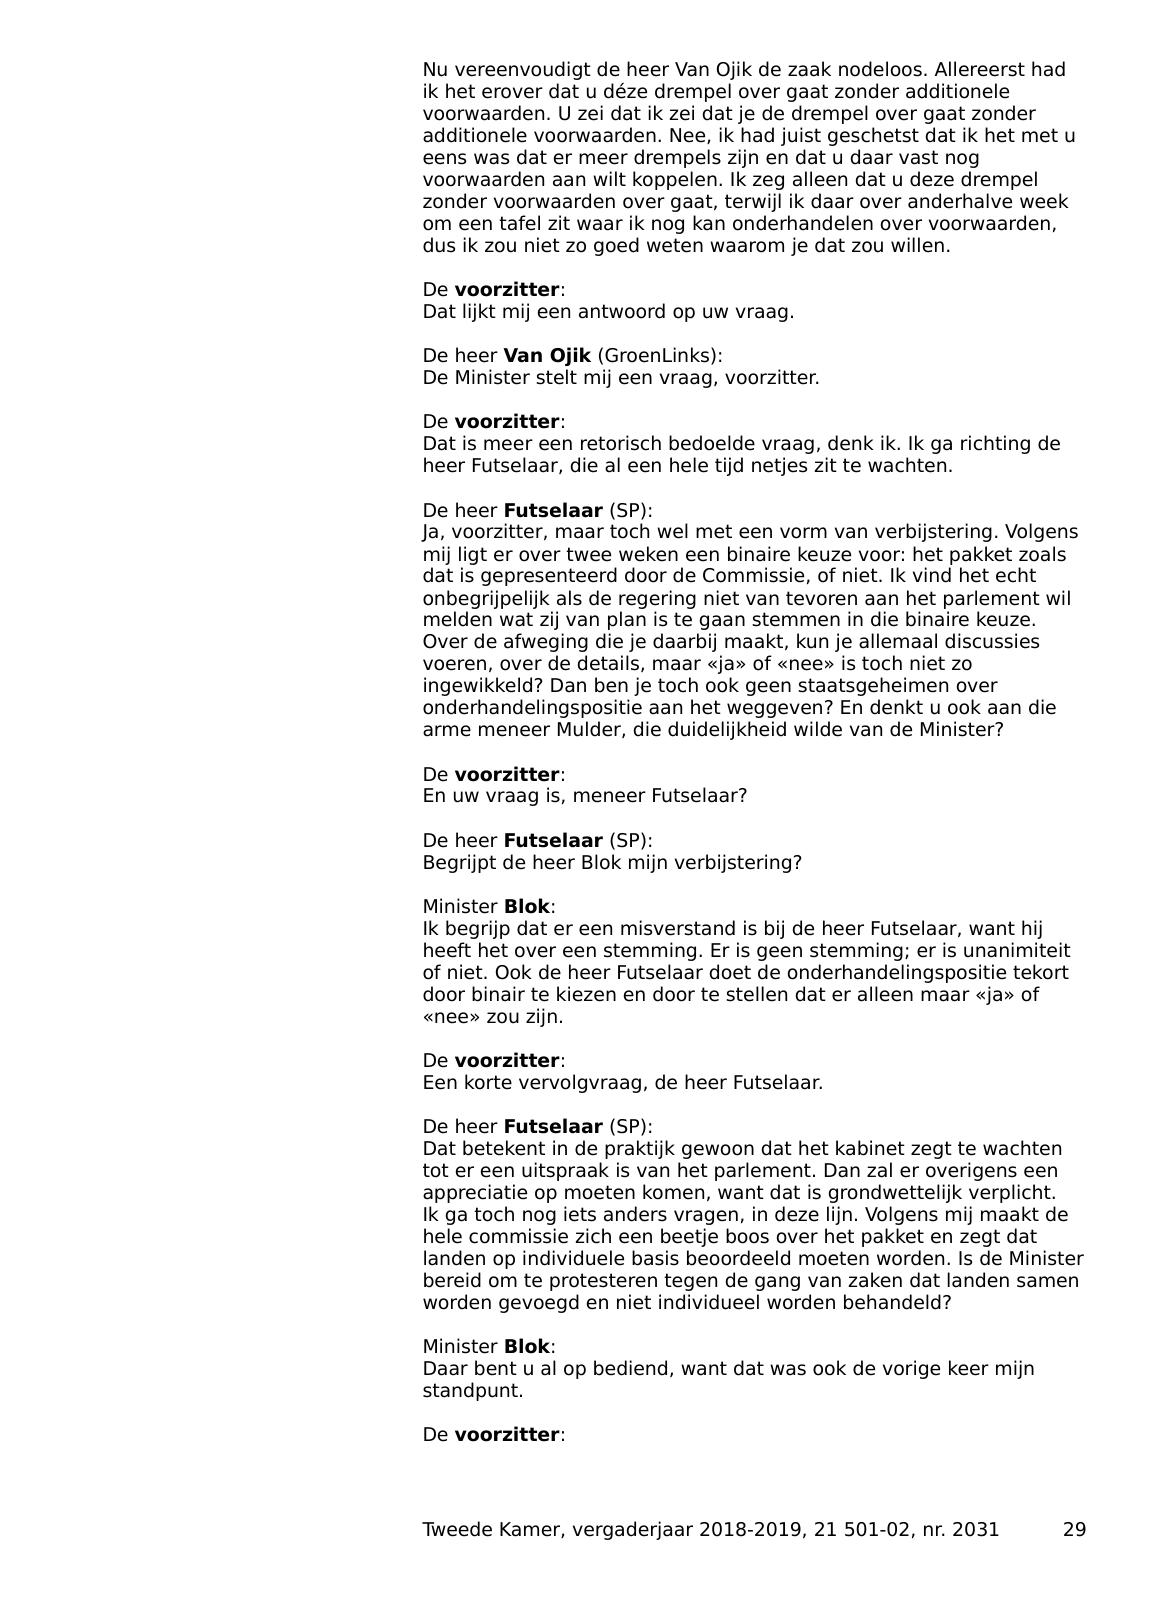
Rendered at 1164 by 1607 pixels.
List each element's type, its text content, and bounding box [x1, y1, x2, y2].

text Dat betekent in de praktijk gewoon dat het kabinet zegt te wachten tot er een uitspraak is van het parlement. Dan zal er overigens een appreciatie op moeten komen, want dat is grondwettelijk verplicht. [422, 1138, 1087, 1204]
text Minister Blok: [422, 1336, 1087, 1358]
text Ik begrijp dat er een misverstand is bij de heer Futselaar, want hij heeft het over een stemming. Er is geen stemming; er is unanimiteit of niet. Ook de heer Futselaar doet de onderhandelingspositie tekort door binair te kiezen en door te stellen dat er alleen maar «ja» of «nee» zou zijn. [422, 918, 1087, 1028]
text De voorzitter: [422, 763, 1087, 785]
text Nu vereenvoudigt de heer Van Ojik de zaak nodeloos. Allereerst had ik het erover dat u déze drempel over gaat zonder additionele voorwaarden. U zei dat ik zei dat je de drempel over gaat zonder additionele voorwaarden. Nee, ik had juist geschetst dat ik het met u eens was dat er meer drempels zijn en dat u daar vast nog voorwaarden aan wilt koppelen. Ik zeg alleen dat u deze drempel zonder voorwaarden over gaat, terwijl ik daar over anderhalve week om een tafel zit waar ik nog kan onderhandelen over voorwaarden, dus ik zou niet zo goed weten waarom je dat zou willen. [422, 59, 1087, 257]
text En uw vraag is, meneer Futselaar? [422, 785, 1087, 807]
text De voorzitter: [422, 1424, 1087, 1446]
text De heer Futselaar (SP): [422, 499, 1087, 521]
text Dat lijkt mij een antwoord op uw vraag. [422, 301, 1087, 323]
text Ja, voorzitter, maar toch wel met een vorm van verbijstering. Volgens mij ligt er over twee weken een binaire keuze voor: het pakket zoals dat is gepresenteerd door de Commissie, of niet. Ik vind het echt onbegrijpelijk als de regering niet van tevoren aan het parlement wil melden wat zij van plan is te gaan stemmen in die binaire keuze. Over de afweging die je daarbij maakt, kun je allemaal discussies voeren, over de details, maar «ja» of «nee» is toch niet zo ingewikkeld? Dan ben je toch ook geen staatsgeheimen over onderhandelingspositie aan het weggeven? En denkt u ook aan die arme meneer Mulder, die duidelijkheid wilde van de Minister? [422, 521, 1087, 741]
text De heer Futselaar (SP): [422, 829, 1087, 852]
text Een korte vervolgvraag, de heer Futselaar. [422, 1072, 1087, 1094]
text De voorzitter: [422, 1050, 1087, 1072]
text De heer Van Ojik (GroenLinks): [422, 345, 1087, 367]
text De Minister stelt mij een vraag, voorzitter. [422, 367, 1087, 389]
text Begrijpt de heer Blok mijn verbijstering? [422, 852, 1087, 873]
text De heer Futselaar (SP): [422, 1116, 1087, 1138]
text Dat is meer een retorisch bedoelde vraag, denk ik. Ik ga richting de heer Futselaar, die al een hele tijd netjes zit te wachten. [422, 433, 1087, 477]
text Minister Blok: [422, 896, 1087, 918]
text De voorzitter: [422, 411, 1087, 433]
text De voorzitter: [422, 279, 1087, 301]
text Ik ga toch nog iets anders vragen, in deze lijn. Volgens mij maakt de hele commissie zich een beetje boos over het pakket en zegt dat landen op individuele basis beoordeeld moeten worden. Is de Minister bereid om te protesteren tegen de gang van zaken dat landen samen worden gevoegd en niet individueel worden behandeld? [422, 1204, 1087, 1314]
text Daar bent u al op bediend, want dat was ook de vorige keer mijn standpunt. [422, 1358, 1087, 1402]
